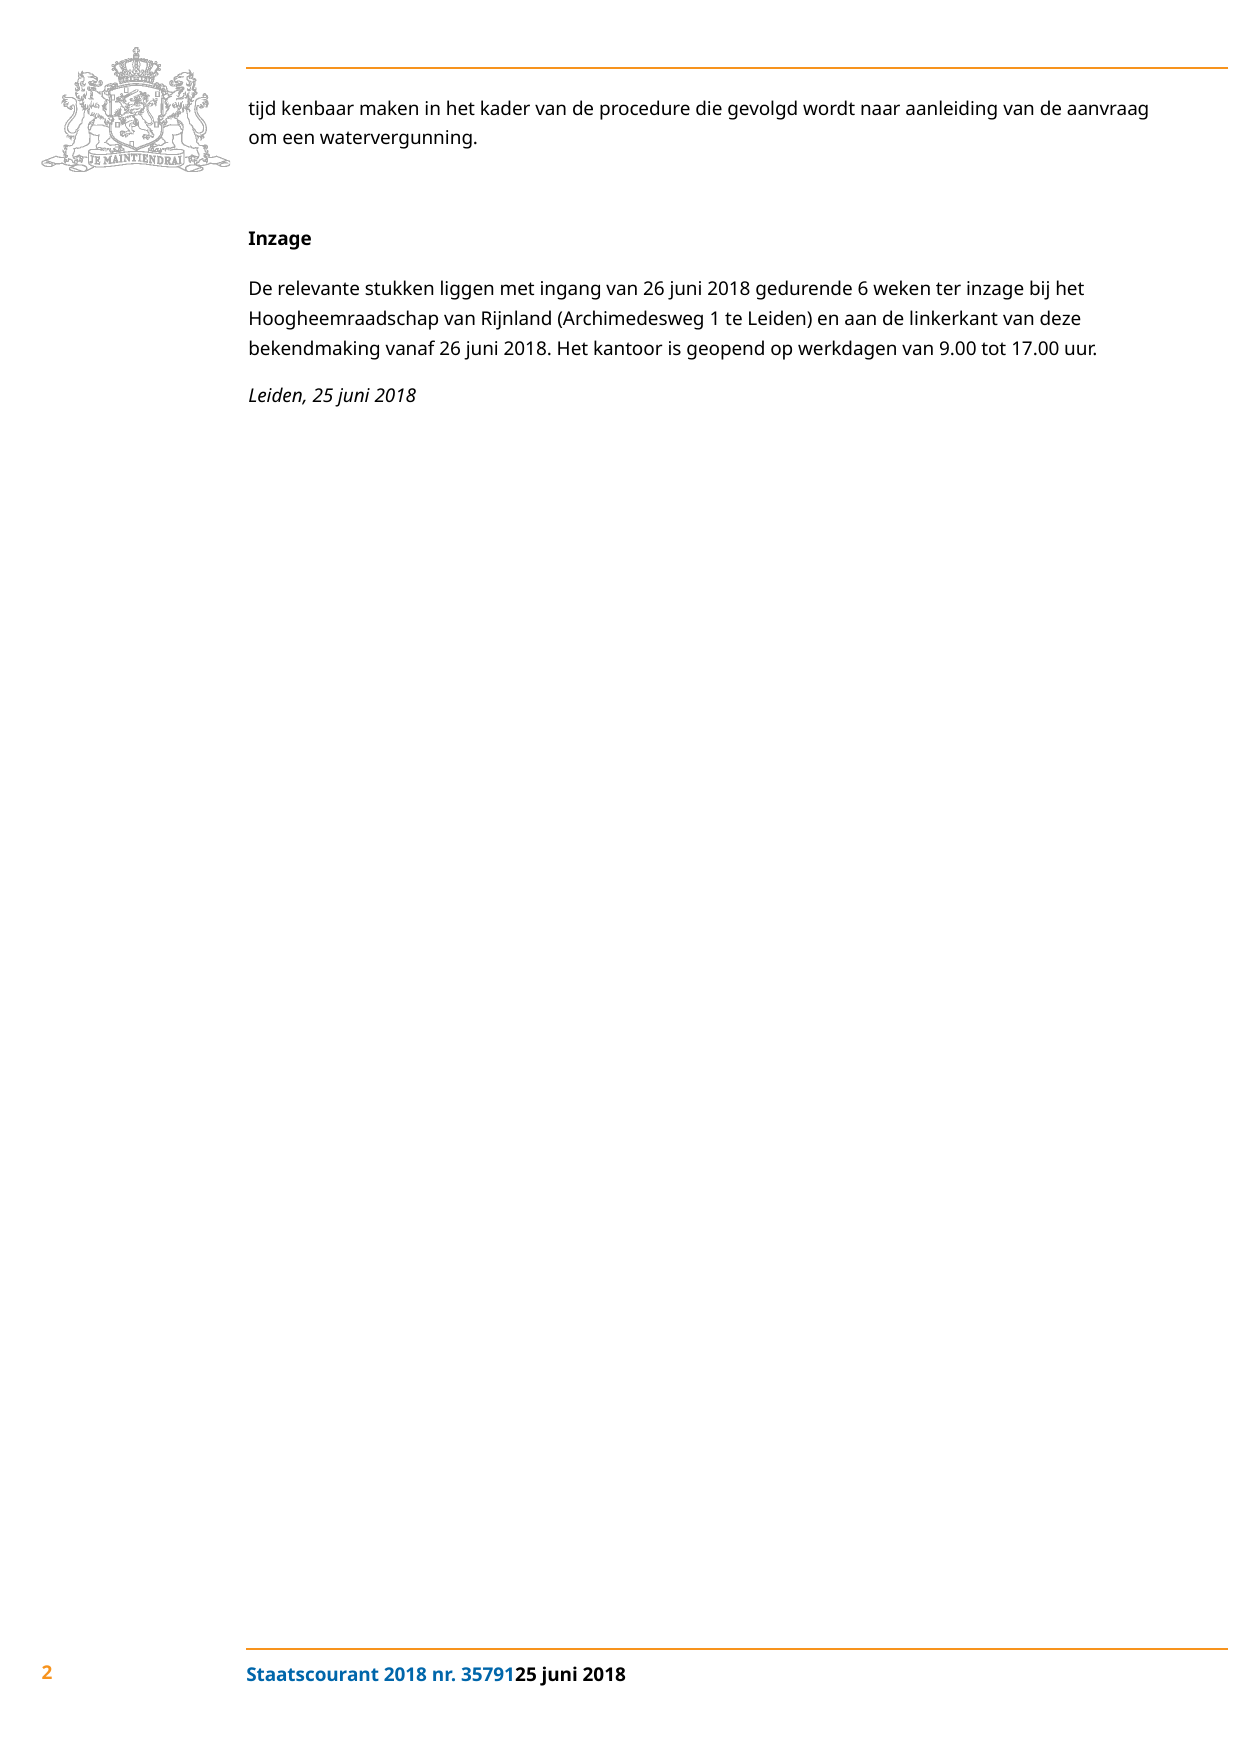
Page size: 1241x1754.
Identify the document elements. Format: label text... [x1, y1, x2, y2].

picture [41, 47, 231, 172]
text tijd kenbaar maken in het kader van de procedure die gevolgd wordt naar aanleiding van de aanvraag om een watervergunning. [248, 95, 1152, 150]
text Inzage [248, 225, 1152, 251]
text De relevante stukken liggen met ingang van 26 juni 2018 gedurende 6 weken ter inzage bij het Hoogheemraadschap van Rijnland (Archimedesweg 1 te Leiden) en aan de linkerkant van deze bekendmaking vanaf 26 juni 2018. Het kantoor is geopend op werkdagen van 9.00 tot 17.00 uur. [248, 276, 1152, 361]
text Leiden, 25 juni 2018 [248, 383, 1152, 408]
